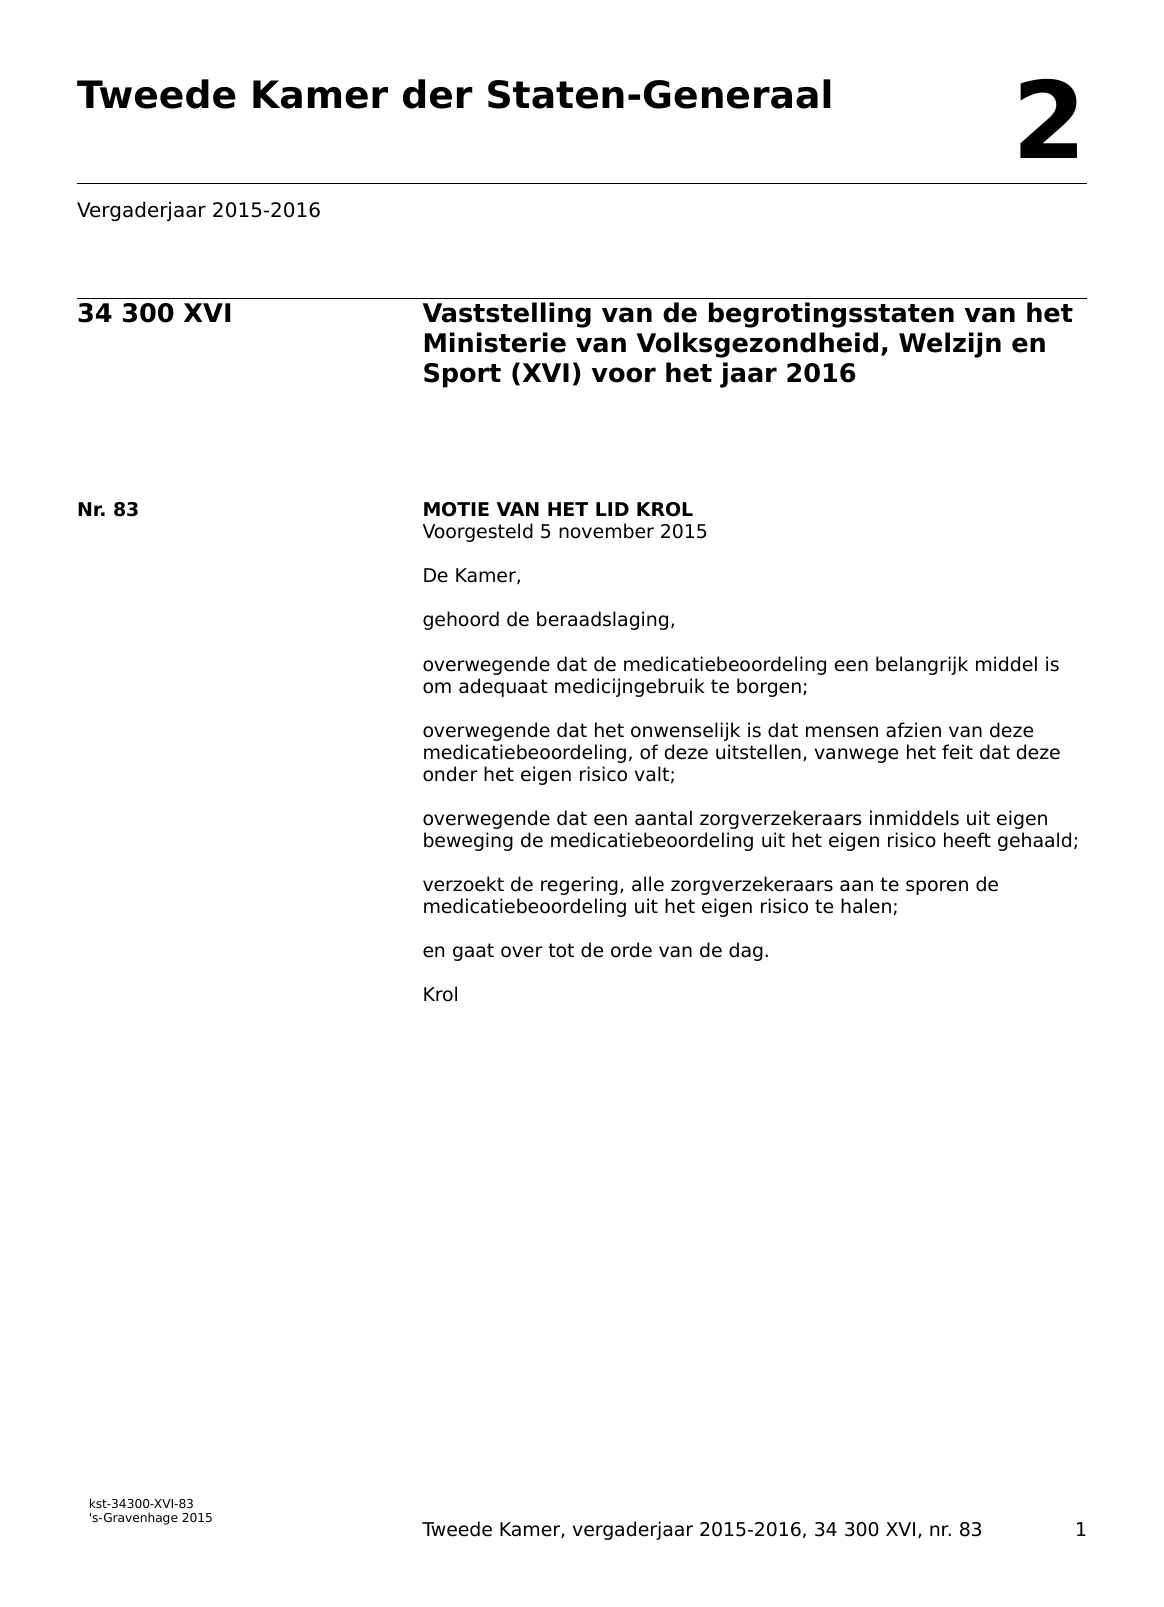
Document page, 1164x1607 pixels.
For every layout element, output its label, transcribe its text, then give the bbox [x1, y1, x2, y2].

text 's-Gravenhage 2015 [88, 1511, 323, 1525]
text overwegende dat een aantal zorgverzekeraars inmiddels uit eigen beweging de medicatiebeoordeling uit het eigen risico heeft gehaald; [422, 808, 1087, 852]
text De Kamer, [422, 565, 1087, 587]
text kst-34300-XVI-83 [88, 1497, 323, 1511]
text overwegende dat de medicatiebeoordeling een belangrijk middel is om adequaat medicijngebruik te borgen; [422, 653, 1087, 697]
table_header 2 [886, 59, 1087, 183]
table_cell Vergaderjaar 2015-2016 [77, 184, 1087, 298]
text Krol [422, 984, 1087, 1006]
text en gaat over tot de orde van de dag. [422, 940, 1087, 962]
table_header Tweede Kamer der Staten-Generaal [77, 59, 886, 183]
subtitle Nr. 83 MOTIE VAN HET LID KROL [77, 499, 1087, 521]
text verzoekt de regering, alle zorgverzekeraars aan te sporen de medicatiebeoordeling uit het eigen risico te halen; [422, 874, 1087, 918]
subtitle 34 300 XVI Vaststelling van de begrotingsstaten van het Ministerie van Volksgezondheid, Welzijn en Sport (XVI) voor het jaar 2016 [77, 299, 1087, 388]
text Voorgesteld 5 november 2015 [422, 521, 1087, 543]
text gehoord de beraadslaging, [422, 609, 1087, 631]
text overwegende dat het onwenselijk is dat mensen afzien van deze medicatiebeoordeling, of deze uitstellen, vanwege het feit dat deze onder het eigen risico valt; [422, 720, 1087, 786]
